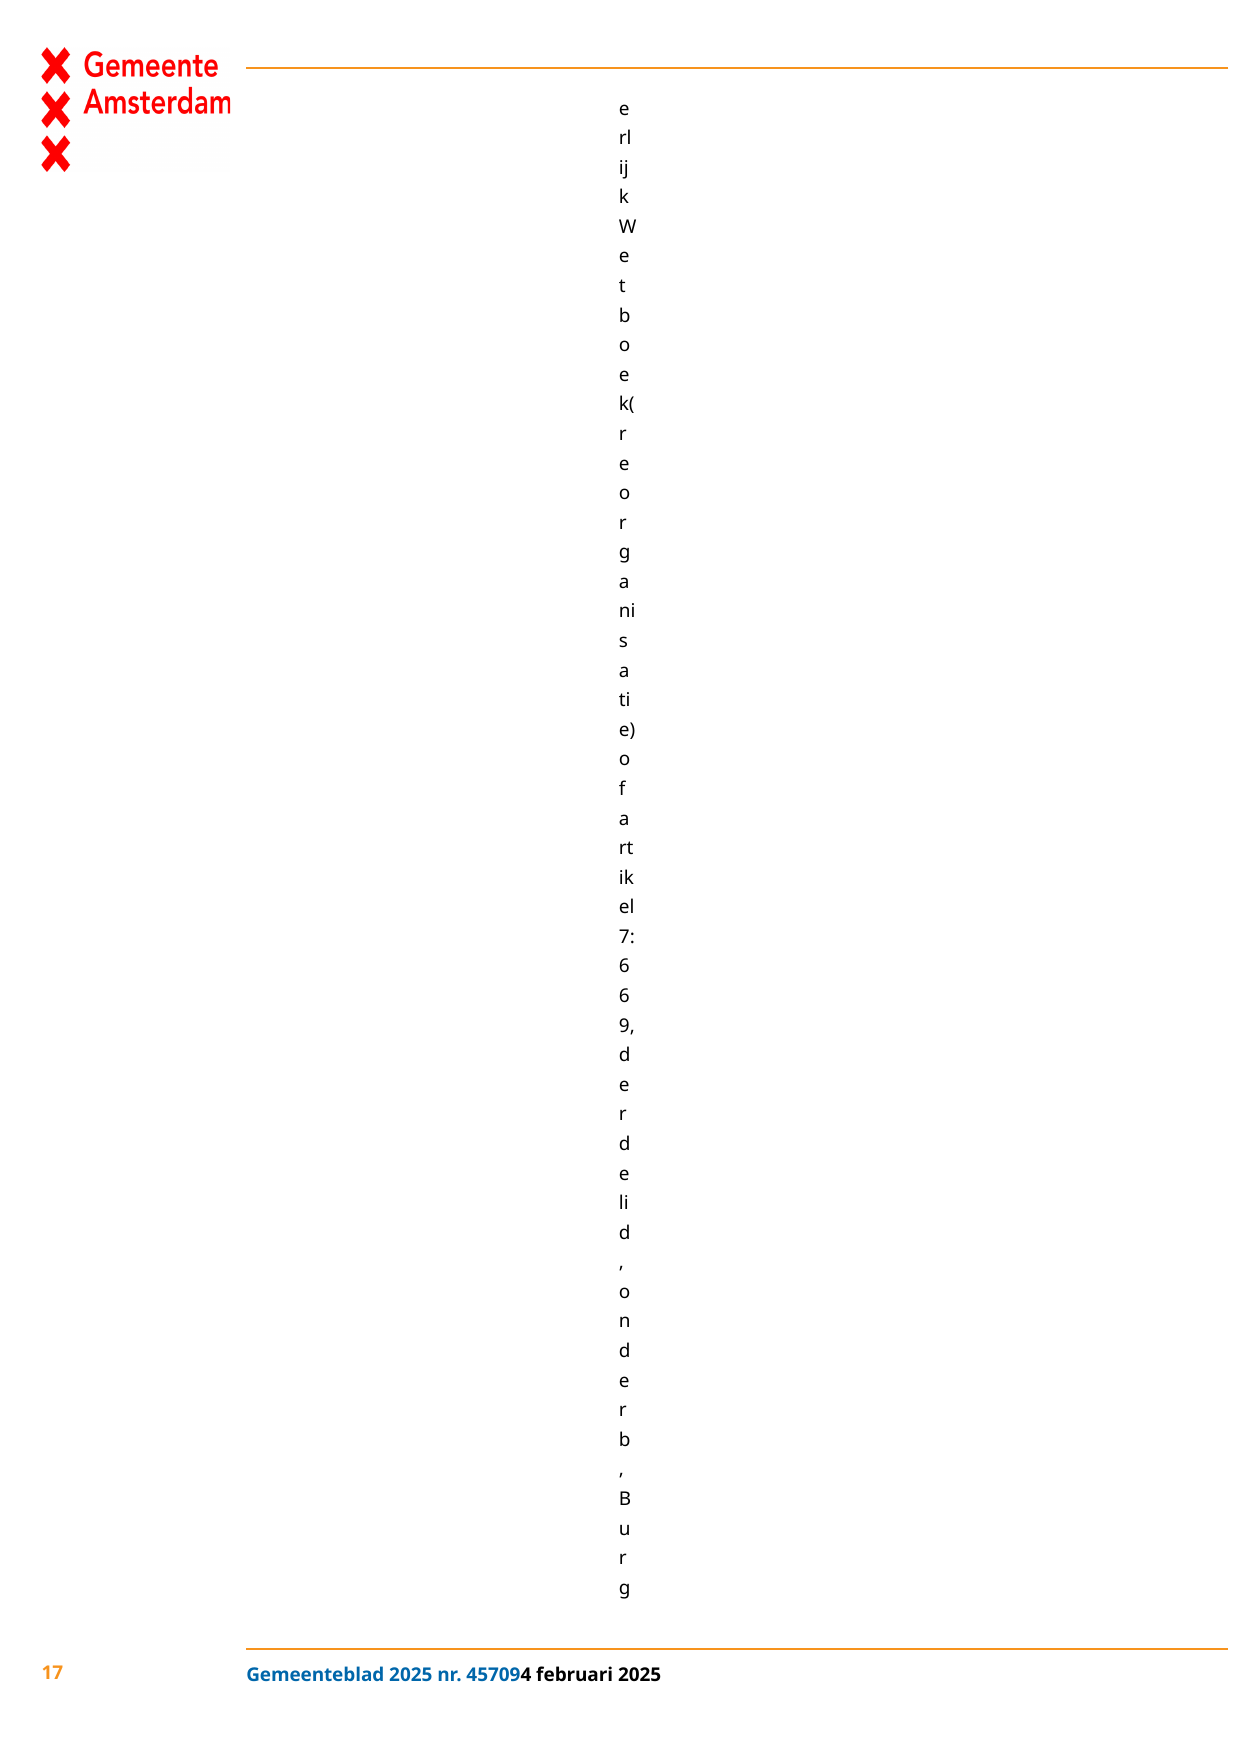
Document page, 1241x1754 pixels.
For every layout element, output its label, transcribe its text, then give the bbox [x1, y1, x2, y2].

table_cell [894, 95, 1022, 1600]
picture [41, 47, 231, 172]
table_cell [377, 95, 506, 1600]
table_cell [1023, 95, 1152, 1600]
table_cell [635, 95, 764, 1600]
table_cell [764, 95, 893, 1600]
table_cell [248, 95, 377, 1600]
table_cell erlijk Wetboek(reorganisatie) of artikel 7:669, derde lid, onder b, Burg [506, 95, 635, 1600]
